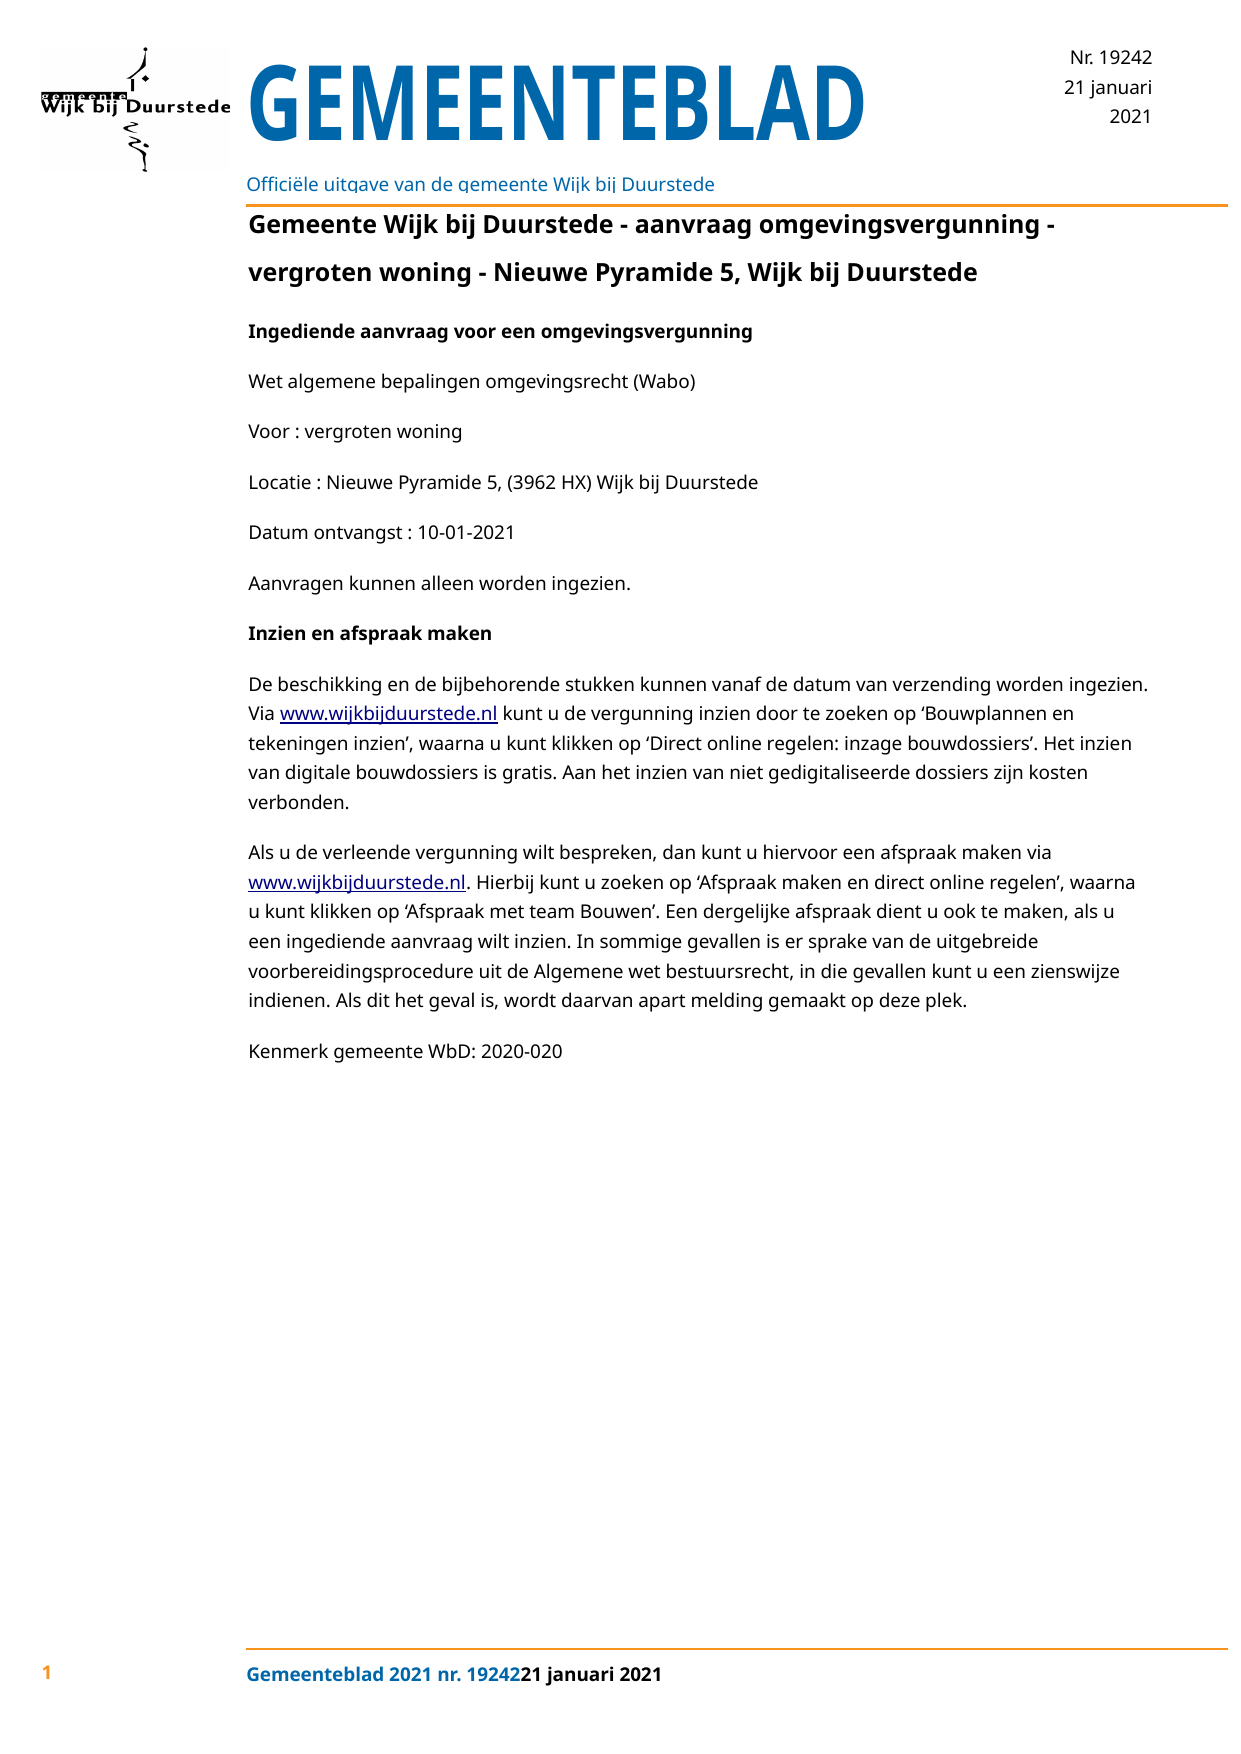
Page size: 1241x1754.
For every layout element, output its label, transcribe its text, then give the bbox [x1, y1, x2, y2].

text De beschikking en de bijbehorende stukken kunnen vanaf de datum van verzending worden ingezien. Via www.wijkbijduurstede.nl kunt u de vergunning inzien door te zoeken op ‘Bouwplannen en tekeningen inzien’, waarna u kunt klikken op ‘Direct online regelen: inzage bouwdossiers’. Het inzien van digitale bouwdossiers is gratis. Aan het inzien van niet gedigitaliseerde dossiers zijn kosten verbonden. [248, 671, 1152, 815]
text Wet algemene bepalingen omgevingsrecht (Wabo) [248, 368, 1152, 394]
text Locatie : Nieuwe Pyramide 5, (3962 HX) Wijk bij Duurstede [248, 469, 1152, 495]
text Inzien en afspraak maken [248, 620, 1152, 646]
text Kenmerk gemeente WbD: 2020-020 [248, 1038, 1152, 1064]
text Als u de verleende vergunning wilt bespreken, dan kunt u hiervoor een afspraak maken via www.wijkbijduurstede.nl. Hierbij kunt u zoeken op ‘Afspraak maken en direct online regelen’, waarna u kunt klikken op ‘Afspraak met team Bouwen’. Een dergelijke afspraak dient u ook te maken, als u een ingediende aanvraag wilt inzien. In sommige gevallen is er sprake van de uitgebreide voorbereidingsprocedure uit de Algemene wet bestuursrecht, in die gevallen kunt u een zienswijze indienen. Als dit het geval is, wordt daarvan apart melding gemaakt op deze plek. [248, 839, 1152, 1013]
text Gemeente Wijk bij Duurstede - aanvraag omgevingsvergunning - vergroten woning - Nieuwe Pyramide 5, Wijk bij Duurstede [248, 207, 1152, 288]
text Aanvragen kunnen alleen worden ingezien. [248, 570, 1152, 596]
text Ingediende aanvraag voor een omgevingsvergunning [248, 318, 1152, 344]
text Voor : vergroten woning [248, 419, 1152, 444]
picture [41, 47, 231, 172]
text Datum ontvangst : 10-01-2021 [248, 519, 1152, 545]
